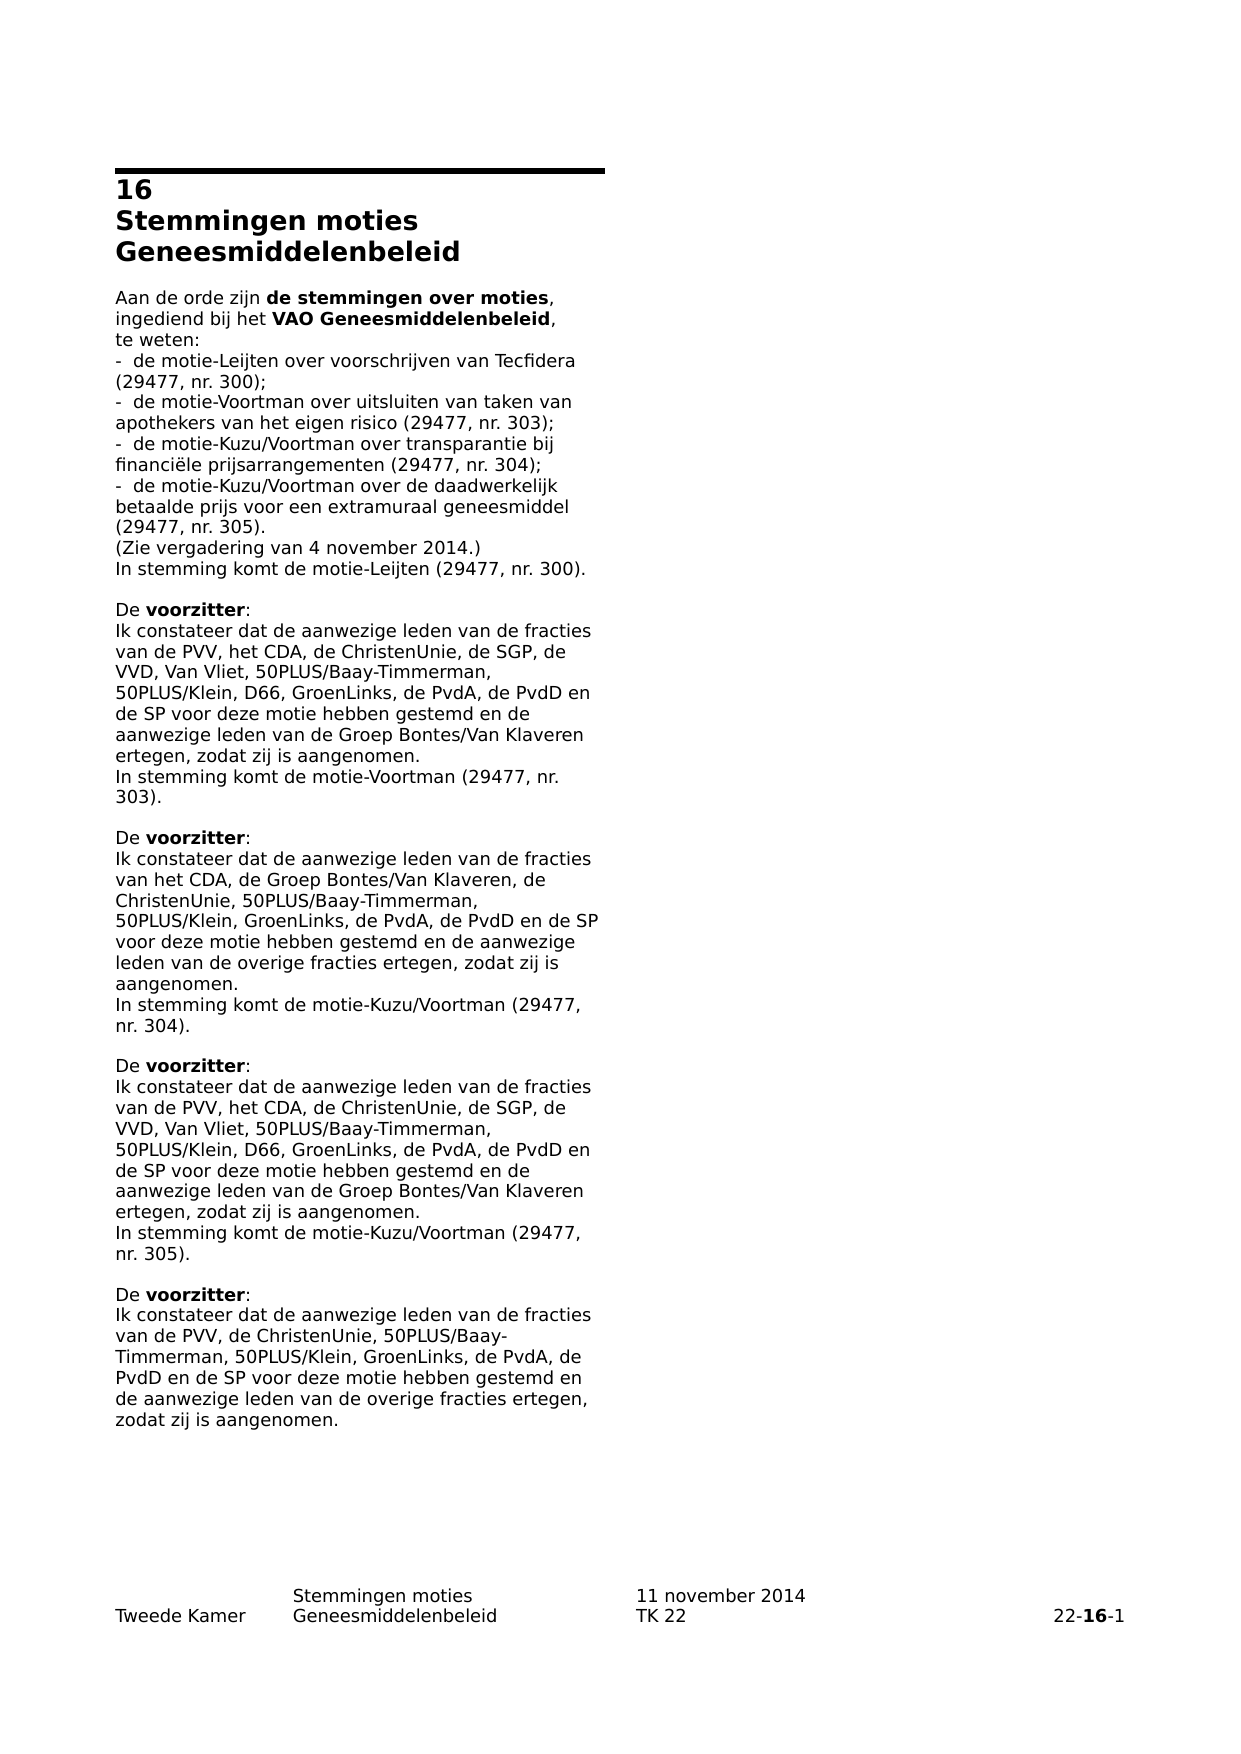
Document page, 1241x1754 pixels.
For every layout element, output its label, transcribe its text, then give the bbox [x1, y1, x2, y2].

text De voorzitter: [115, 600, 605, 621]
text In stemming komt de motie-Voortman (29477, nr. 303). [115, 766, 605, 808]
list de motie-Kuzu/Voortman over transparantie bij financiële prijsarrangementen (29477, nr. 304); [115, 434, 605, 476]
text In stemming komt de motie-Kuzu/Voortman (29477, nr. 305). [115, 1223, 605, 1264]
text De voorzitter: [115, 828, 605, 849]
title 16 Stemmingen moties Geneesmiddelenbeleid [115, 174, 605, 268]
text In stemming komt de motie-Leijten (29477, nr. 300). [115, 559, 605, 580]
text Ik constateer dat de aanwezige leden van de fracties van het CDA, de Groep Bontes/Van Klaveren, de ChristenUnie, 50PLUS/Baay-Timmerman, 50PLUS/Klein, GroenLinks, de PvdA, de PvdD en de SP voor deze motie hebben gestemd en de aanwezige leden van de overige fracties ertegen, zodat zij is aangenomen. [115, 849, 605, 994]
text De voorzitter: [115, 1284, 605, 1305]
text Ik constateer dat de aanwezige leden van de fracties van de PVV, het CDA, de ChristenUnie, de SGP, de VVD, Van Vliet, 50PLUS/Baay-Timmerman, 50PLUS/Klein, D66, GroenLinks, de PvdA, de PvdD en de SP voor deze motie hebben gestemd en de aanwezige leden van de Groep Bontes/Van Klaveren ertegen, zodat zij is aangenomen. [115, 621, 605, 766]
text (Zie vergadering van 4 november 2014.) [115, 538, 605, 559]
text In stemming komt de motie-Kuzu/Voortman (29477, nr. 304). [115, 994, 605, 1036]
text te weten: [115, 330, 605, 351]
text Ik constateer dat de aanwezige leden van de fracties van de PVV, de ChristenUnie, 50PLUS/Baay-Timmerman, 50PLUS/Klein, GroenLinks, de PvdA, de PvdD en de SP voor deze motie hebben gestemd en de aanwezige leden van de overige fracties ertegen, zodat zij is aangenomen. [115, 1305, 605, 1430]
list de motie-Voortman over uitsluiten van taken van apothekers van het eigen risico (29477, nr. 303); [115, 392, 605, 434]
text De voorzitter: [115, 1056, 605, 1077]
list de motie-Leijten over voorschrijven van Tecfidera (29477, nr. 300); [115, 351, 605, 392]
list de motie-Kuzu/Voortman over de daadwerkelijk betaalde prijs voor een extramuraal geneesmiddel (29477, nr. 305). [115, 476, 605, 538]
text Aan de orde zijn de stemmingen over moties, ingediend bij het VAO Geneesmiddelenbeleid, [115, 288, 605, 330]
text Ik constateer dat de aanwezige leden van de fracties van de PVV, het CDA, de ChristenUnie, de SGP, de VVD, Van Vliet, 50PLUS/Baay-Timmerman, 50PLUS/Klein, D66, GroenLinks, de PvdA, de PvdD en de SP voor deze motie hebben gestemd en de aanwezige leden van de Groep Bontes/Van Klaveren ertegen, zodat zij is aangenomen. [115, 1077, 605, 1223]
